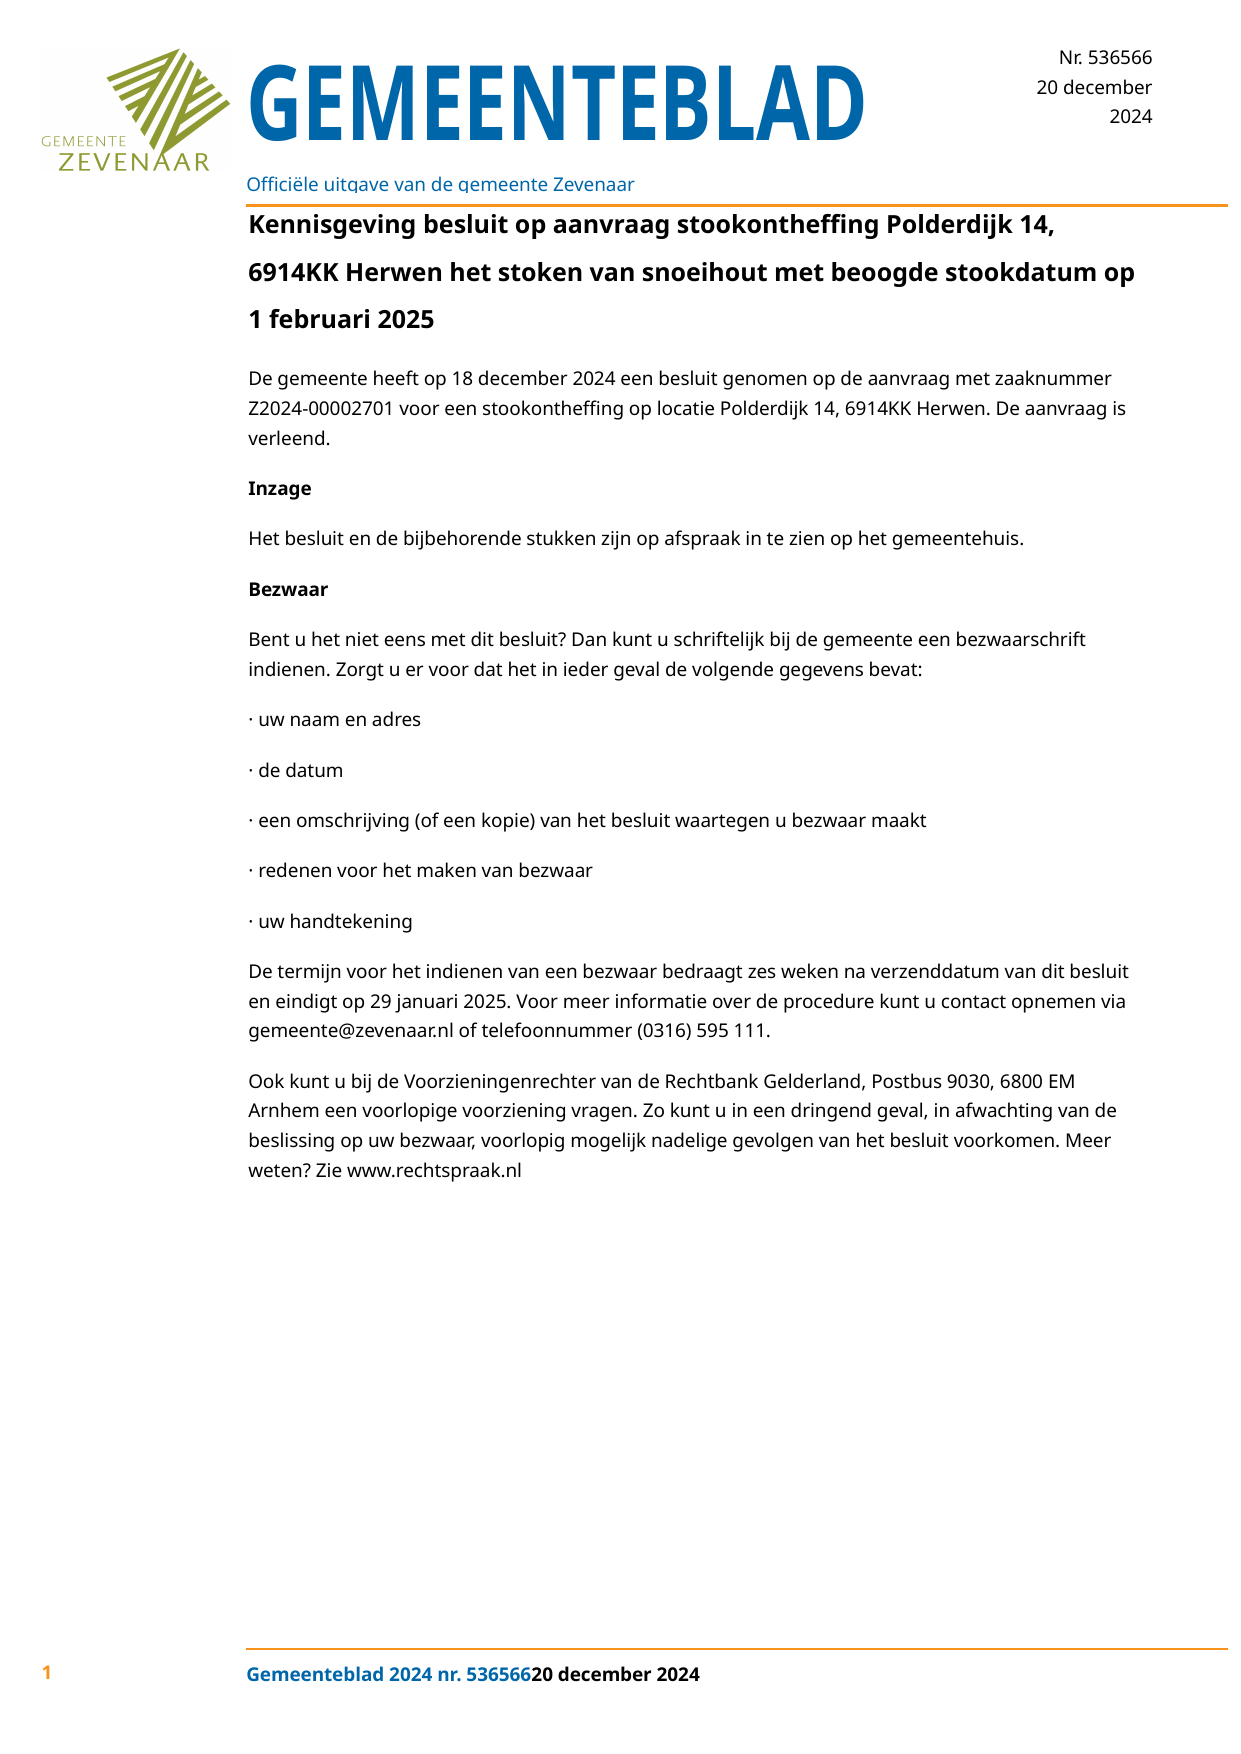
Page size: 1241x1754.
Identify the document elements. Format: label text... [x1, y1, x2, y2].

text Bent u het niet eens met dit besluit? Dan kunt u schriftelijk bij de gemeente een bezwaarschrift indienen. Zorgt u er voor dat het in ieder geval de volgende gegevens bevat: [248, 626, 1152, 682]
text · uw handtekening [248, 908, 1152, 934]
text De termijn voor het indienen van een bezwaar bedraagt zes weken na verzenddatum van dit besluit en eindigt op 29 januari 2025. Voor meer informatie over de procedure kunt u contact opnemen via gemeente@zevenaar.nl of telefoonnummer (0316) 595 111. [248, 958, 1152, 1043]
text · de datum [248, 757, 1152, 782]
text De gemeente heeft op 18 december 2024 een besluit genomen op de aanvraag met zaaknummer Z2024-00002701 voor een stookontheffing op locatie Polderdijk 14, 6914KK Herwen. De aanvraag is verleend. [248, 366, 1152, 450]
picture [41, 47, 231, 172]
text Inzage [248, 475, 1152, 501]
text Ook kunt u bij de Voorzieningenrechter van de Rechtbank Gelderland, Postbus 9030, 6800 EM Arnhem een voorlopige voorziening vragen. Zo kunt u in een dringend geval, in afwachting van de beslissing op uw bezwaar, voorlopig mogelijk nadelige gevolgen van het besluit voorkomen. Meer weten? Zie www.rechtspraak.nl [248, 1068, 1152, 1182]
text · uw naam en adres [248, 706, 1152, 732]
text Kennisgeving besluit op aanvraag stookontheffing Polderdijk 14, 6914KK Herwen het stoken van snoeihout met beoogde stookdatum op 1 februari 2025 [248, 207, 1152, 336]
text Bezwaar [248, 576, 1152, 602]
text · redenen voor het maken van bezwaar [248, 858, 1152, 883]
text · een omschrijving (of een kopie) van het besluit waartegen u bezwaar maakt [248, 807, 1152, 833]
text Het besluit en de bijbehorende stukken zijn op afspraak in te zien op het gemeentehuis. [248, 526, 1152, 551]
